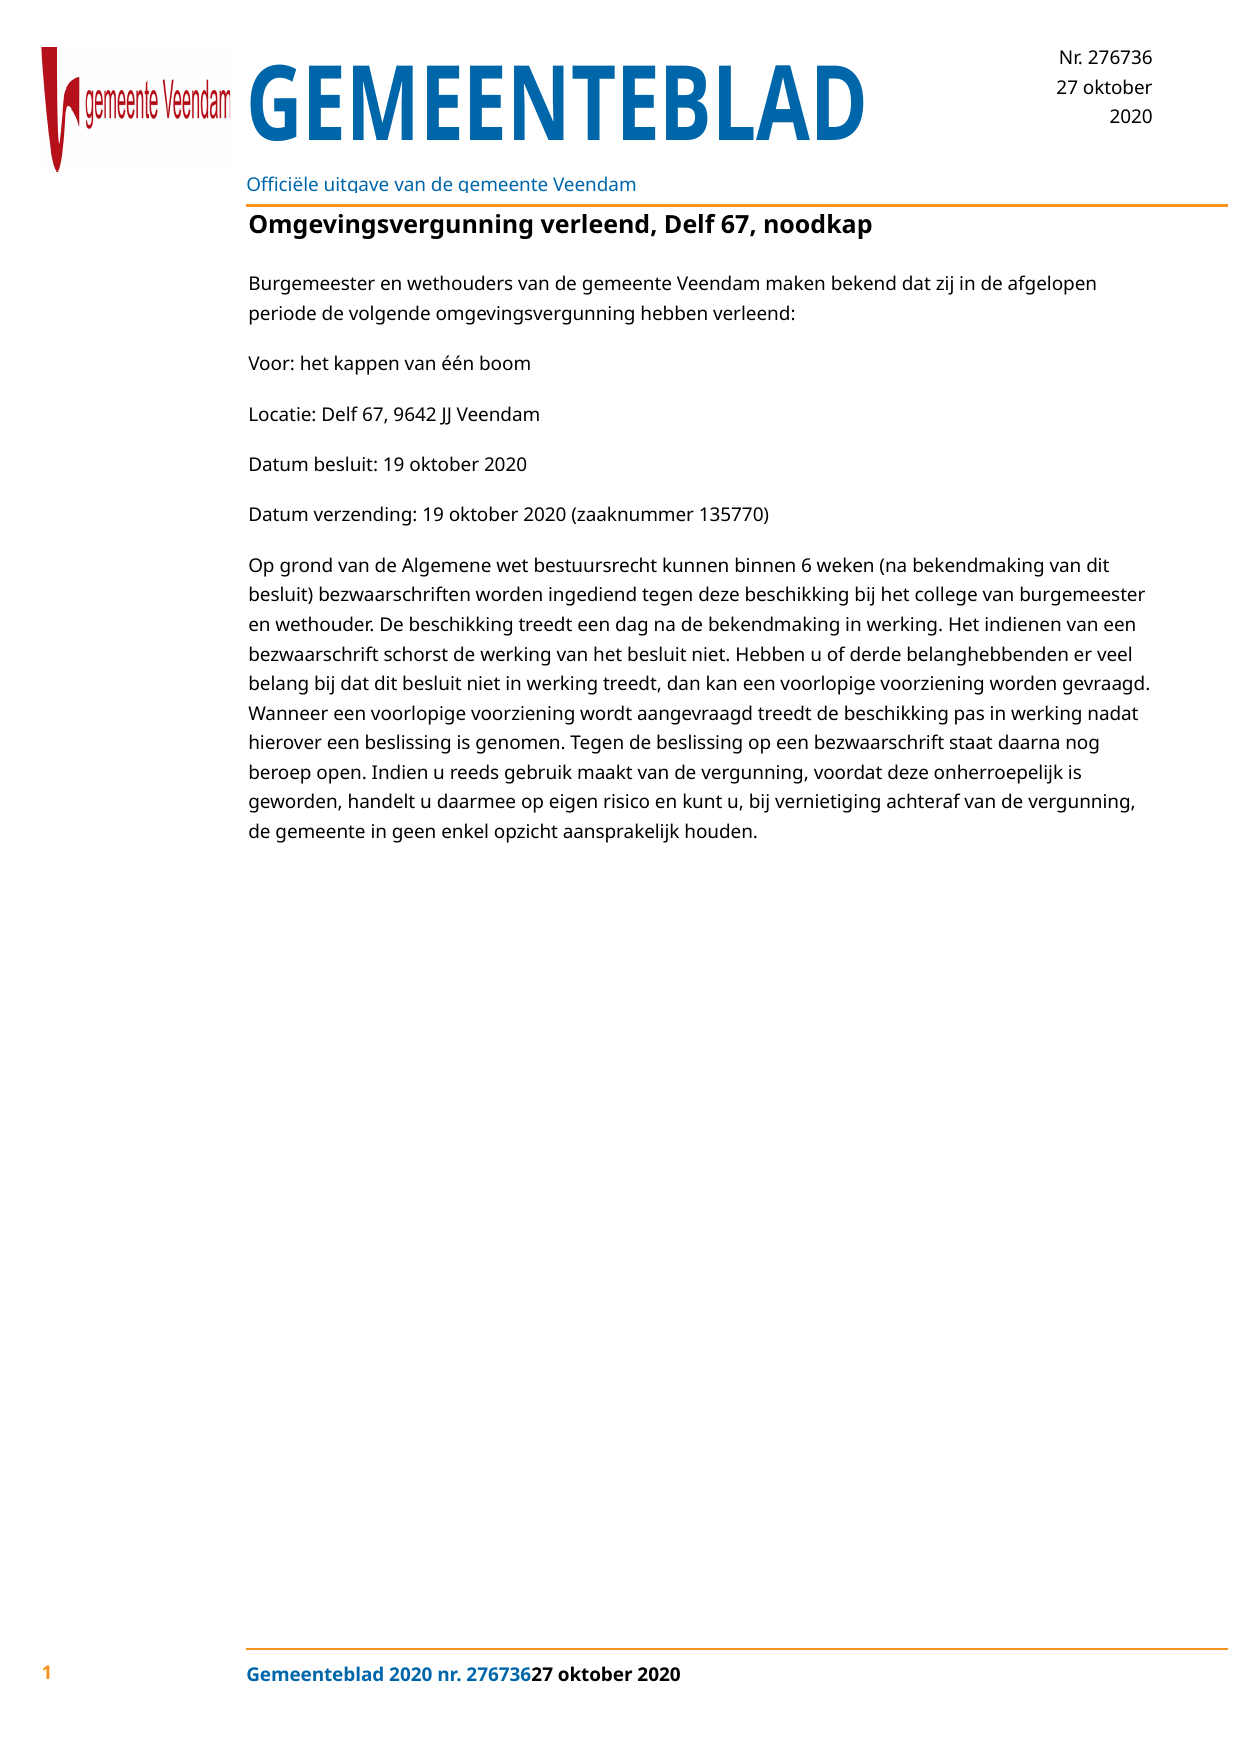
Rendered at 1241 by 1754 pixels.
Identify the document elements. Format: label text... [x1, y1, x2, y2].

text Omgevingsvergunning verleend, Delf 67, noodkap [248, 207, 1152, 241]
text Datum verzending: 19 oktober 2020 (zaaknummer 135770) [248, 502, 1152, 527]
text Datum besluit: 19 oktober 2020 [248, 451, 1152, 477]
text Locatie: Delf 67, 9642 JJ Veendam [248, 401, 1152, 426]
text Burgemeester en wethouders van de gemeente Veendam maken bekend dat zij in de afgelopen periode de volgende omgevingsvergunning hebben verleend: [248, 270, 1152, 326]
text Voor: het kappen van één boom [248, 350, 1152, 376]
picture [41, 47, 231, 172]
text Op grond van de Algemene wet bestuursrecht kunnen binnen 6 weken (na bekendmaking van dit besluit) bezwaarschriften worden ingediend tegen deze beschikking bij het college van burgemeester en wethouder. De beschikking treedt een dag na de bekendmaking in werking. Het indienen van een bezwaarschrift schorst de werking van het besluit niet. Hebben u of derde belanghebbenden er veel belang bij dat dit besluit niet in werking treedt, dan kan een voorlopige voorziening worden gevraagd. Wanneer een voorlopige voorziening wordt aangevraagd treedt de beschikking pas in werking nadat hierover een beslissing is genomen. Tegen de beslissing op een bezwaarschrift staat daarna nog beroep open. Indien u reeds gebruik maakt van de vergunning, voordat deze onherroepelijk is geworden, handelt u daarmee op eigen risico en kunt u, bij vernietiging achteraf van de vergunning, de gemeente in geen enkel opzicht aansprakelijk houden. [248, 552, 1152, 844]
